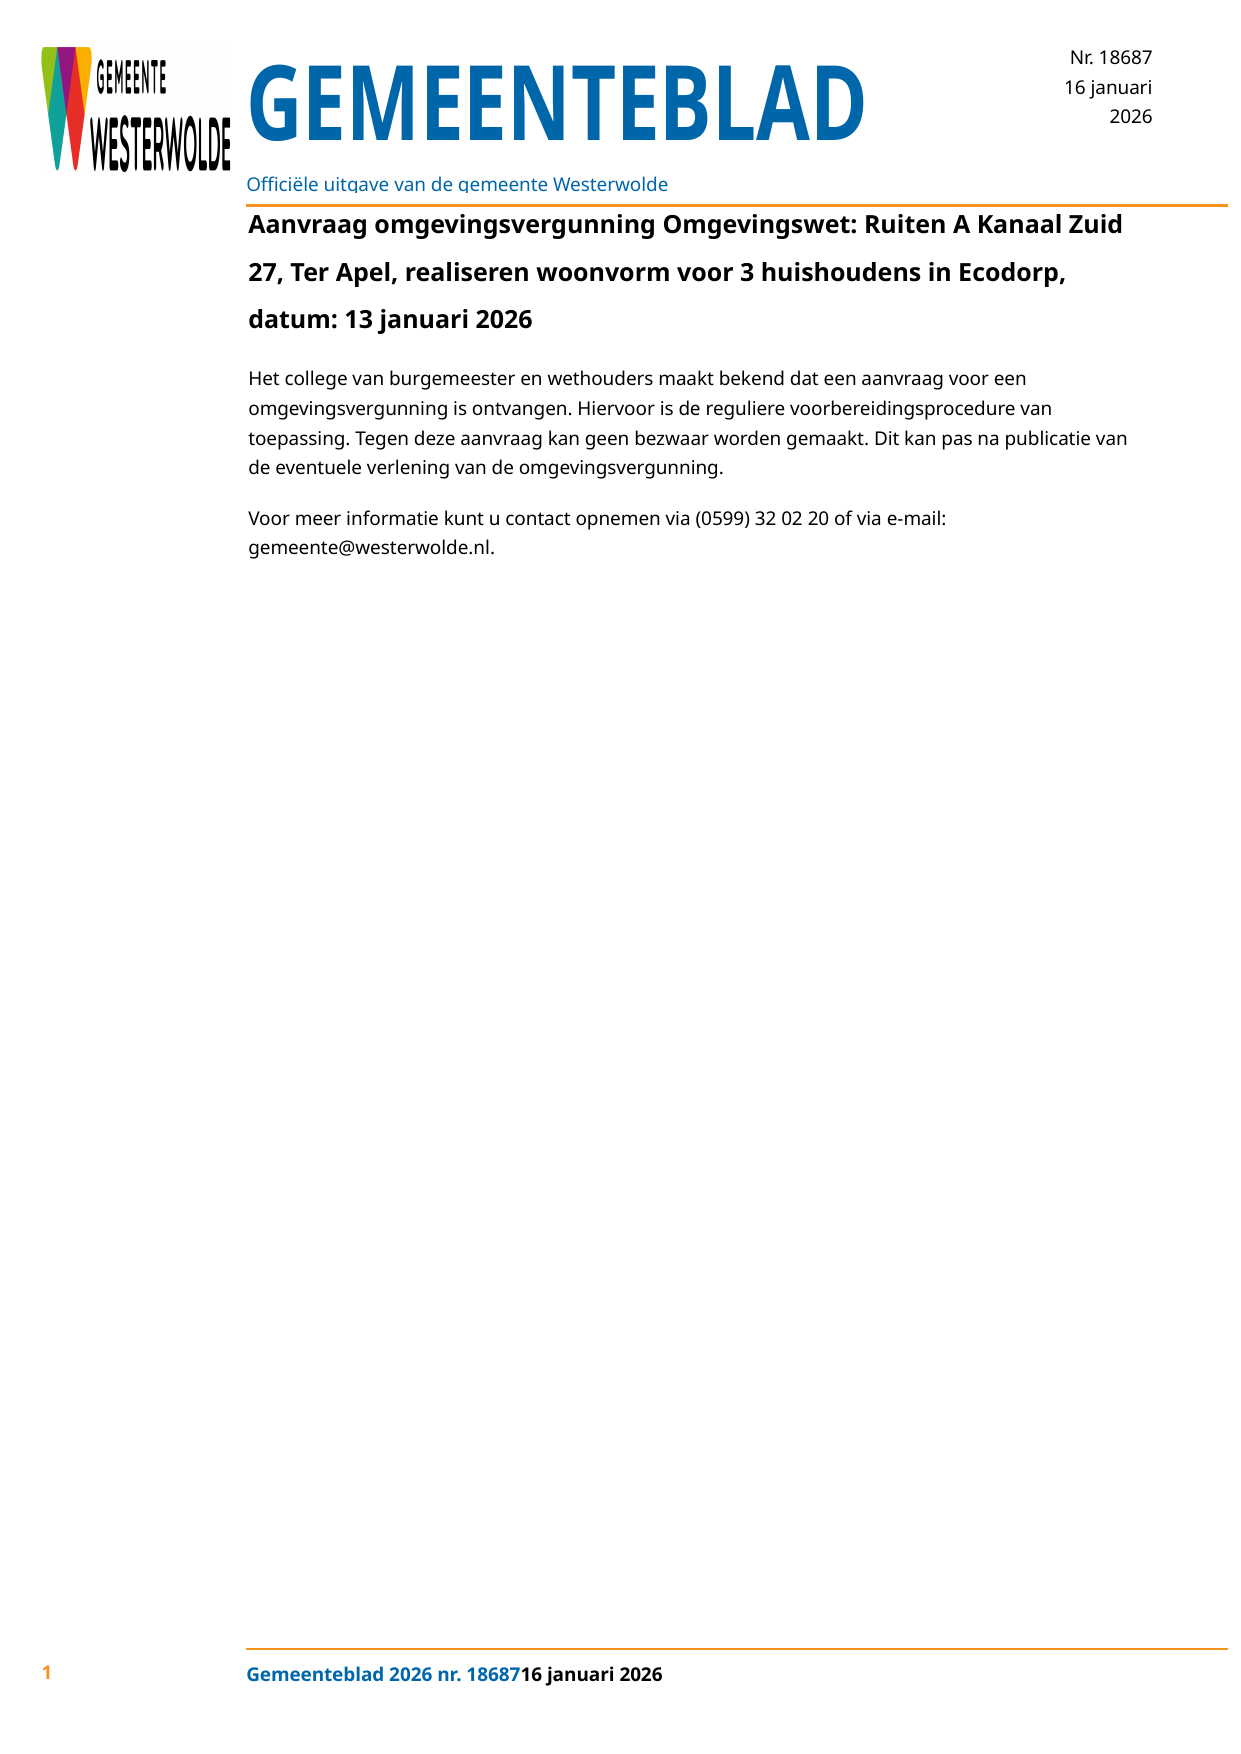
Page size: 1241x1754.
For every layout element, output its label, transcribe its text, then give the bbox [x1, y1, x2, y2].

text Het college van burgemeester en wethouders maakt bekend dat een aanvraag voor een omgevingsvergunning is ontvangen. Hiervoor is de reguliere voorbereidingsprocedure van toepassing. Tegen deze aanvraag kan geen bezwaar worden gemaakt. Dit kan pas na publicatie van de eventuele verlening van de omgevingsvergunning. [248, 366, 1152, 480]
text Voor meer informatie kunt u contact opnemen via (0599) 32 02 20 of via e-mail: gemeente@westerwolde.nl. [248, 505, 1152, 560]
picture [41, 47, 231, 172]
text Aanvraag omgevingsvergunning Omgevingswet: Ruiten A Kanaal Zuid 27, Ter Apel, realiseren woonvorm voor 3 huishoudens in Ecodorp, datum: 13 januari 2026 [248, 207, 1152, 336]
